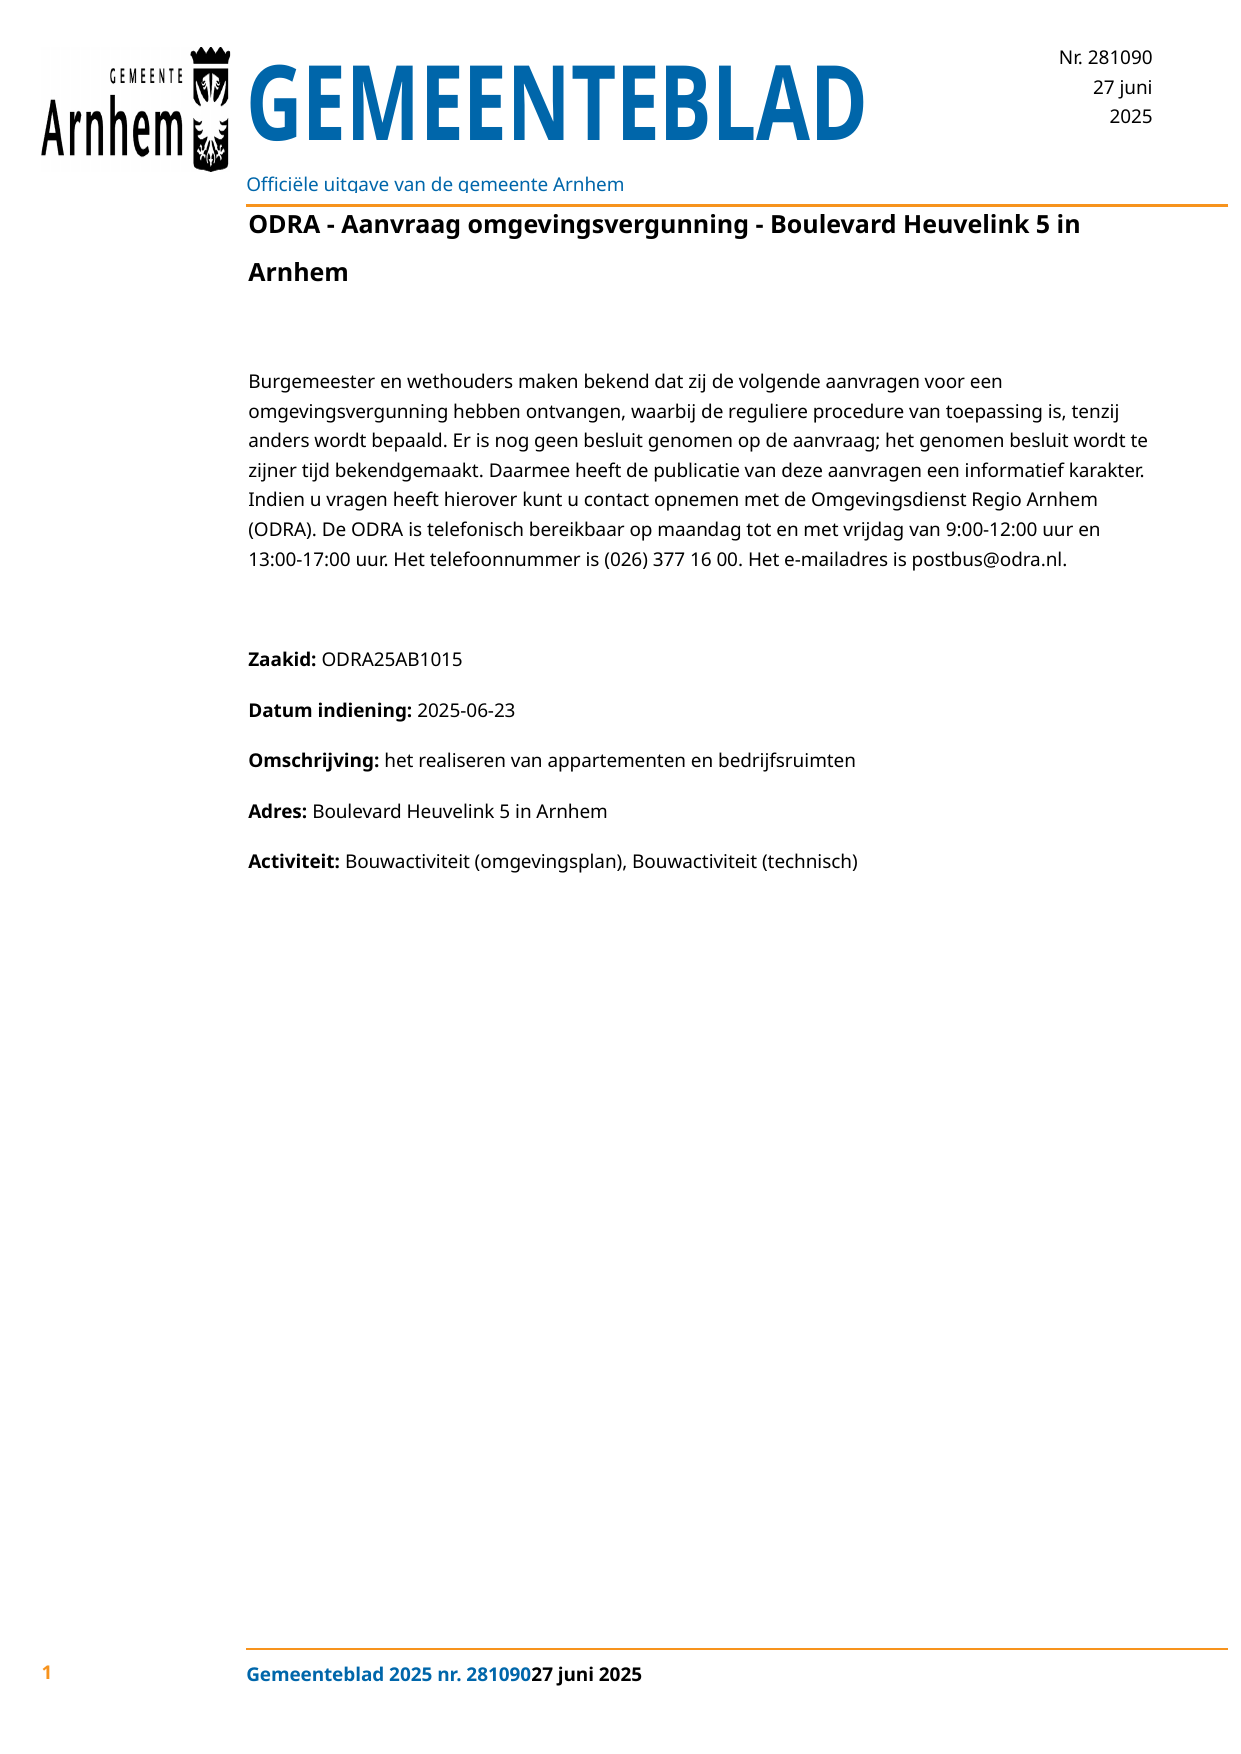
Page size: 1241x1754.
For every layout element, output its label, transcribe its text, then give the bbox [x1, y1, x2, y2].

picture [41, 47, 231, 172]
text Datum indiening: 2025-06-23 [248, 697, 1152, 723]
text Burgemeester en wethouders maken bekend dat zij de volgende aanvragen voor een omgevingsvergunning hebben ontvangen, waarbij de reguliere procedure van toepassing is, tenzij anders wordt bepaald. Er is nog geen besluit genomen op de aanvraag; het genomen besluit wordt te zijner tijd bekendgemaakt. Daarmee heeft de publicatie van deze aanvragen een informatief karakter. Indien u vragen heeft hierover kunt u contact opnemen met de Omgevingsdienst Regio Arnhem (ODRA). De ODRA is telefonisch bereikbaar op maandag tot en met vrijdag van 9:00-12:00 uur en 13:00-17:00 uur. Het telefoonnummer is (026) 377 16 00. Het e-mailadres is postbus@odra.nl. [248, 368, 1152, 572]
text ODRA - Aanvraag omgevingsvergunning - Boulevard Heuvelink 5 in Arnhem [248, 207, 1152, 288]
text Activiteit: Bouwactiviteit (omgevingsplan), Bouwactiviteit (technisch) [248, 848, 1152, 874]
text Adres: Boulevard Heuvelink 5 in Arnhem [248, 798, 1152, 824]
text Zaakid: ODRA25AB1015 [248, 647, 1152, 672]
text Omschrijving: het realiseren van appartementen en bedrijfsruimten [248, 747, 1152, 773]
